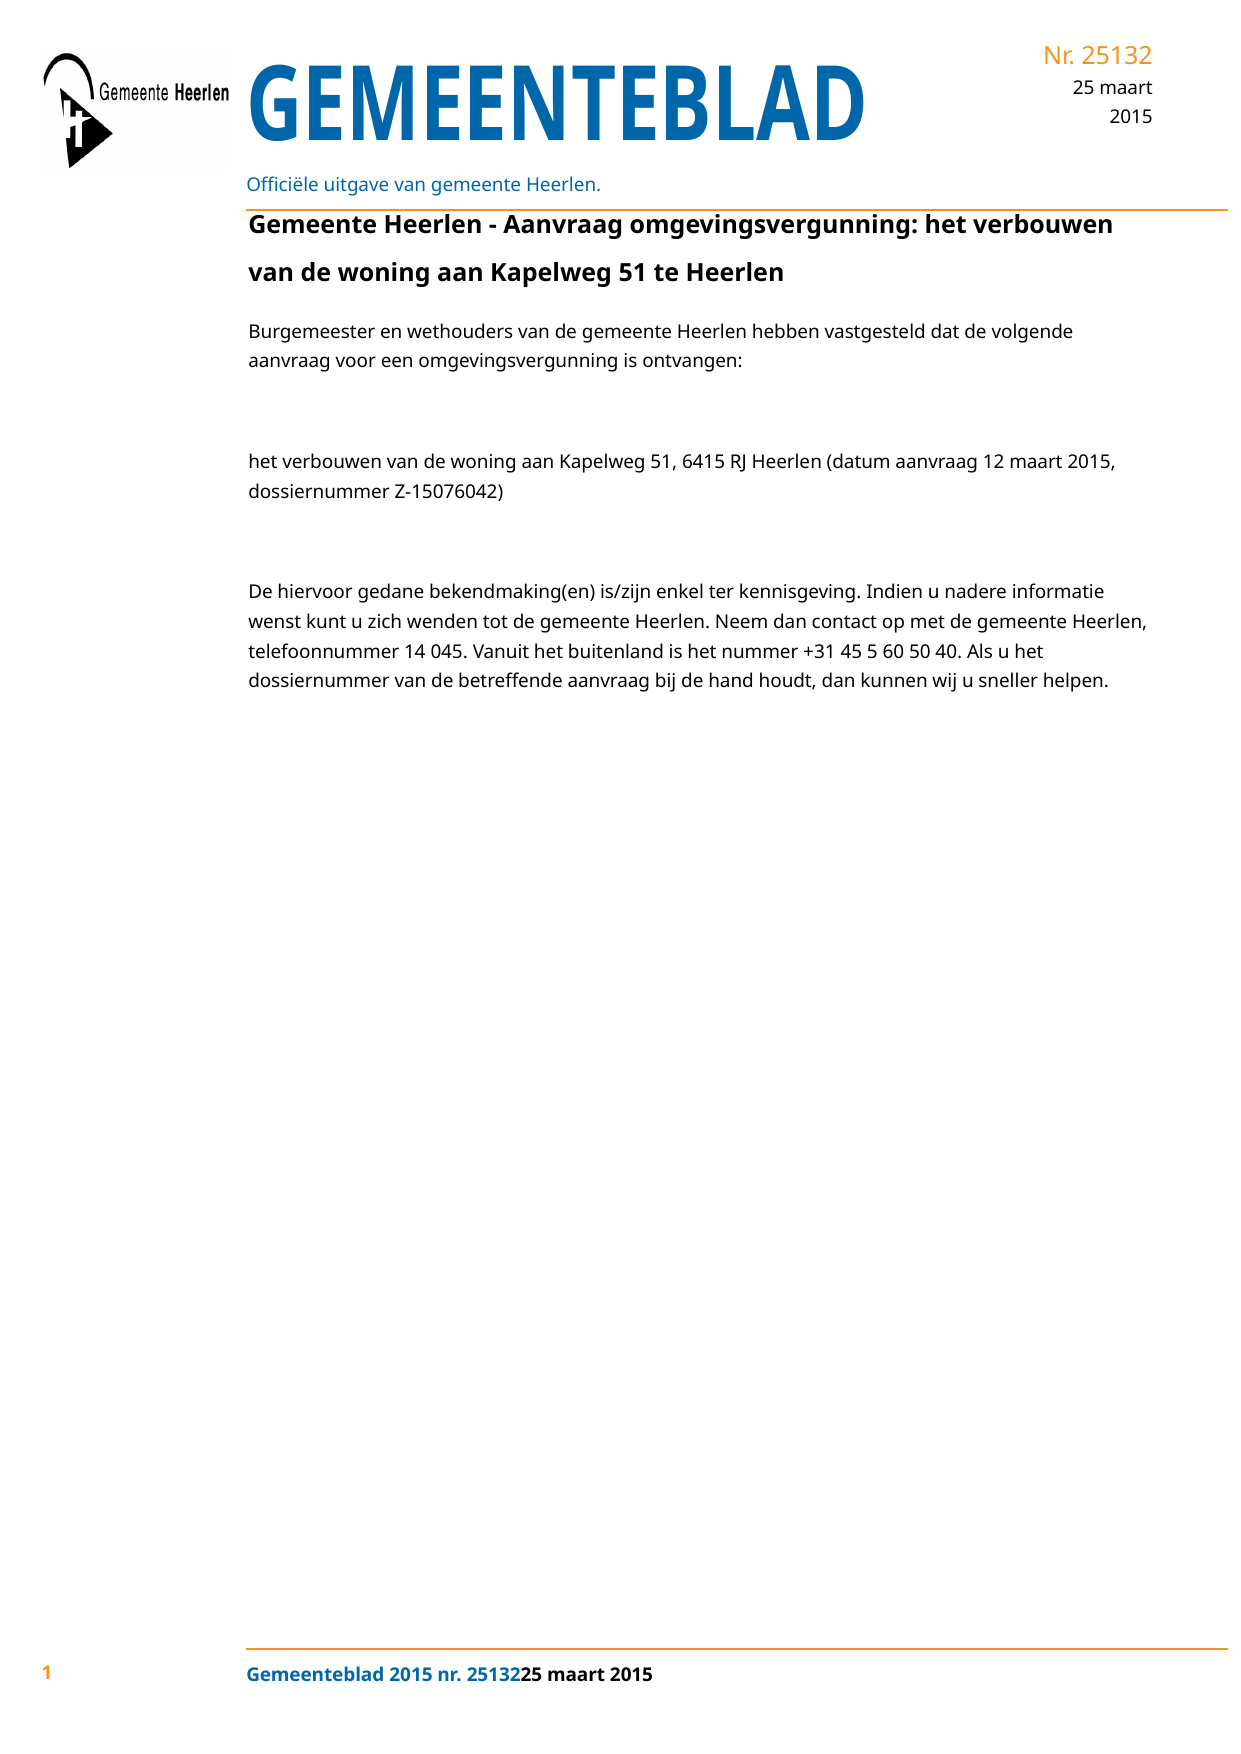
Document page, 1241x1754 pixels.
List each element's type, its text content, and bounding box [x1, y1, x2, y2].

picture [41, 47, 231, 172]
text De hiervoor gedane bekendmaking(en) is/zijn enkel ter kennisgeving. Indien u nadere informatie wenst kunt u zich wenden tot de gemeente Heerlen. Neem dan contact op met de gemeente Heerlen, telefoonnummer 14 045. Vanuit het buitenland is het nummer +31 45 5 60 50 40. Als u het dossiernummer van de betreffende aanvraag bij de hand houdt, dan kunnen wij u sneller helpen. [248, 579, 1152, 693]
text het verbouwen van de woning aan Kapelweg 51, 6415 RJ Heerlen (datum aanvraag 12 maart 2015, dossiernummer Z-15076042) [248, 448, 1152, 504]
text Burgemeester en wethouders van de gemeente Heerlen hebben vastgesteld dat de volgende aanvraag voor een omgevingsvergunning is ontvangen: [248, 318, 1152, 373]
text Gemeente Heerlen - Aanvraag omgevingsvergunning: het verbouwen van de woning aan Kapelweg 51 te Heerlen [248, 211, 1152, 288]
